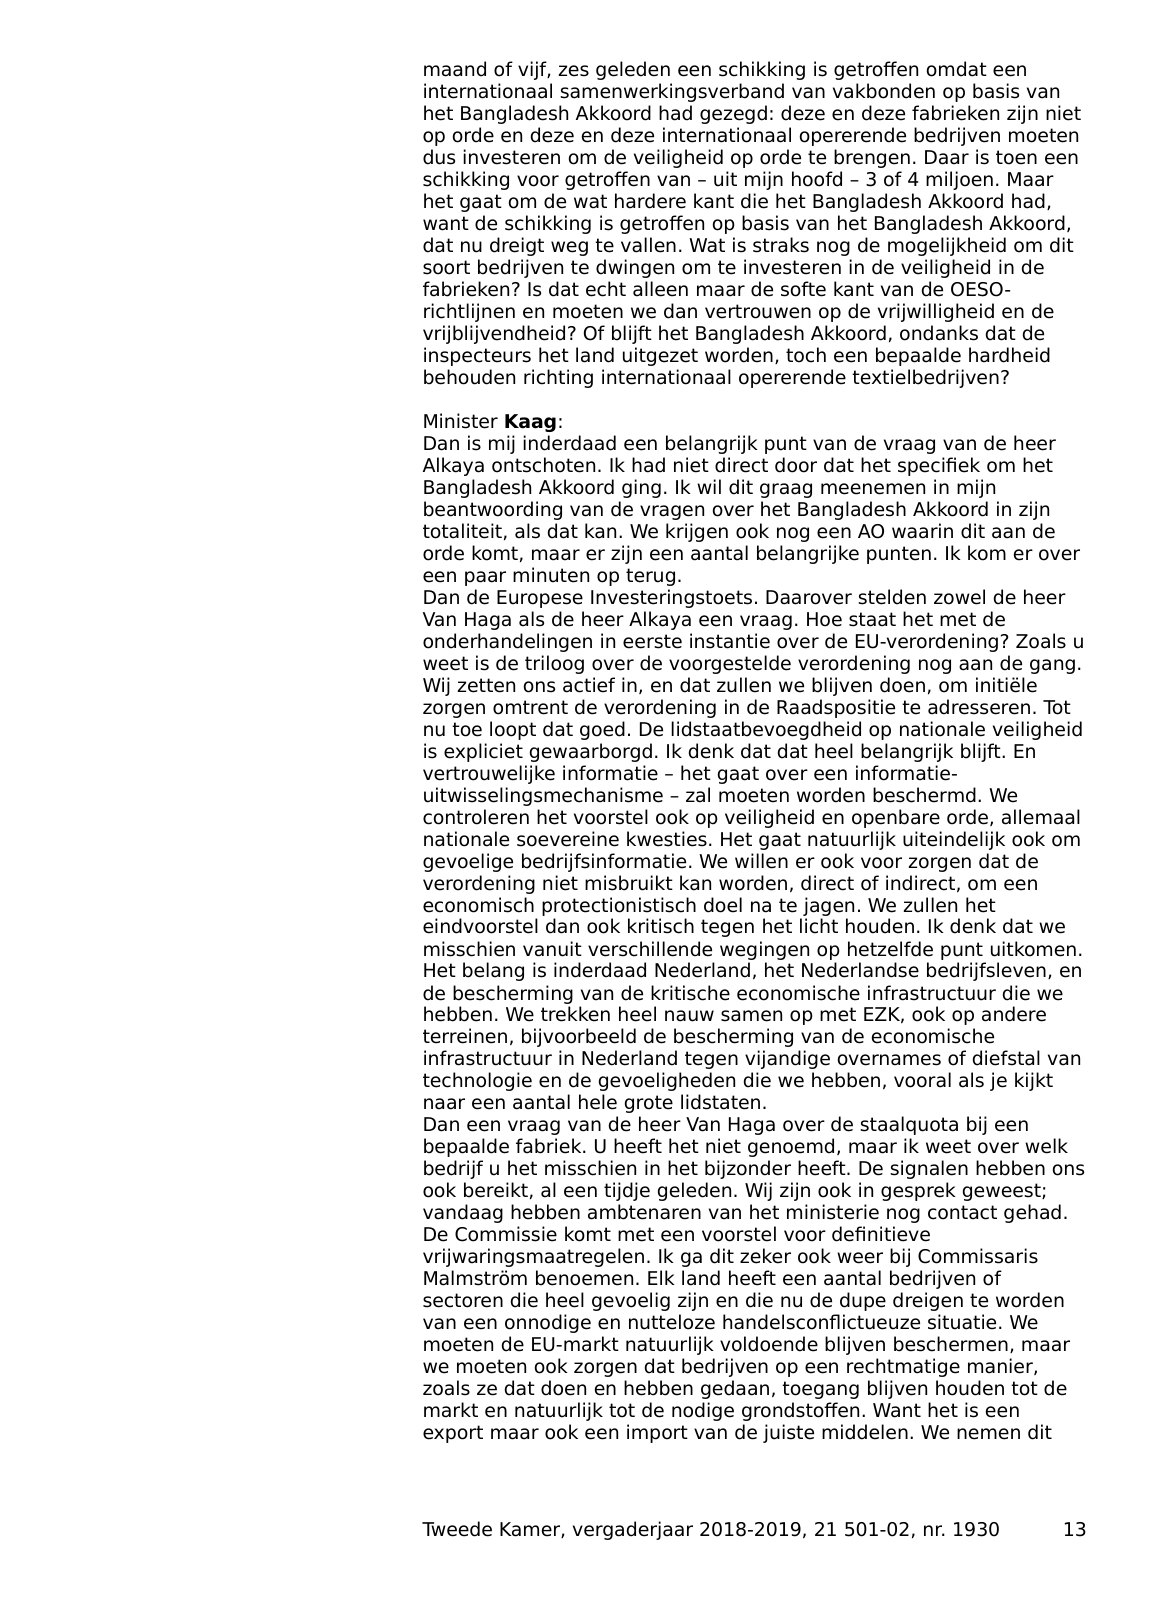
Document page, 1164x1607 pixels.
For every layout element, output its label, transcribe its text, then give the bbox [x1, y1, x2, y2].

text Dan de Europese Investeringstoets. Daarover stelden zowel de heer Van Haga als de heer Alkaya een vraag. Hoe staat het met de onderhandelingen in eerste instantie over de EU-verordening? Zoals u weet is de triloog over de voorgestelde verordening nog aan de gang. Wij zetten ons actief in, en dat zullen we blijven doen, om initiële zorgen omtrent de verordening in de Raadspositie te adresseren. Tot nu toe loopt dat goed. De lidstaatbevoegdheid op nationale veiligheid is expliciet gewaarborgd. Ik denk dat dat heel belangrijk blijft. En vertrouwelijke informatie – het gaat over een informatie-uitwisselingsmechanisme – zal moeten worden beschermd. We controleren het voorstel ook op veiligheid en openbare orde, allemaal nationale soevereine kwesties. Het gaat natuurlijk uiteindelijk ook om gevoelige bedrijfsinformatie. We willen er ook voor zorgen dat de verordening niet misbruikt kan worden, direct of indirect, om een economisch protectionistisch doel na te jagen. We zullen het eindvoorstel dan ook kritisch tegen het licht houden. Ik denk dat we misschien vanuit verschillende wegingen op hetzelfde punt uitkomen. Het belang is inderdaad Nederland, het Nederlandse bedrijfsleven, en de bescherming van de kritische economische infrastructuur die we hebben. We trekken heel nauw samen op met EZK, ook op andere terreinen, bijvoorbeeld de bescherming van de economische infrastructuur in Nederland tegen vijandige overnames of diefstal van technologie en de gevoeligheden die we hebben, vooral als je kijkt naar een aantal hele grote lidstaten. [422, 587, 1087, 1114]
text Minister Kaag: [422, 411, 1087, 433]
text Dan een vraag van de heer Van Haga over de staalquota bij een bepaalde fabriek. U heeft het niet genoemd, maar ik weet over welk bedrijf u het misschien in het bijzonder heeft. De signalen hebben ons ook bereikt, al een tijdje geleden. Wij zijn ook in gesprek geweest; vandaag hebben ambtenaren van het ministerie nog contact gehad. De Commissie komt met een voorstel voor definitieve vrijwaringsmaatregelen. Ik ga dit zeker ook weer bij Commissaris Malmström benoemen. Elk land heeft een aantal bedrijven of sectoren die heel gevoelig zijn en die nu de dupe dreigen te worden van een onnodige en nutteloze handelsconflictueuze situatie. We moeten de EU-markt natuurlijk voldoende blijven beschermen, maar we moeten ook zorgen dat bedrijven op een rechtmatige manier, zoals ze dat doen en hebben gedaan, toegang blijven houden tot de markt en natuurlijk tot de nodige grondstoffen. Want het is een export maar ook een import van de juiste middelen. We nemen dit [422, 1114, 1087, 1444]
text Dan is mij inderdaad een belangrijk punt van de vraag van de heer Alkaya ontschoten. Ik had niet direct door dat het specifiek om het Bangladesh Akkoord ging. Ik wil dit graag meenemen in mijn beantwoording van de vragen over het Bangladesh Akkoord in zijn totaliteit, als dat kan. We krijgen ook nog een AO waarin dit aan de orde komt, maar er zijn een aantal belangrijke punten. Ik kom er over een paar minuten op terug. [422, 433, 1087, 587]
text maand of vijf, zes geleden een schikking is getroffen omdat een internationaal samenwerkingsverband van vakbonden op basis van het Bangladesh Akkoord had gezegd: deze en deze fabrieken zijn niet op orde en deze en deze internationaal opererende bedrijven moeten dus investeren om de veiligheid op orde te brengen. Daar is toen een schikking voor getroffen van – uit mijn hoofd – 3 of 4 miljoen. Maar het gaat om de wat hardere kant die het Bangladesh Akkoord had, want de schikking is getroffen op basis van het Bangladesh Akkoord, dat nu dreigt weg te vallen. Wat is straks nog de mogelijkheid om dit soort bedrijven te dwingen om te investeren in de veiligheid in de fabrieken? Is dat echt alleen maar de softe kant van de OESO-richtlijnen en moeten we dan vertrouwen op de vrijwilligheid en de vrijblijvendheid? Of blijft het Bangladesh Akkoord, ondanks dat de inspecteurs het land uitgezet worden, toch een bepaalde hardheid behouden richting internationaal opererende textielbedrijven? [422, 59, 1087, 389]
